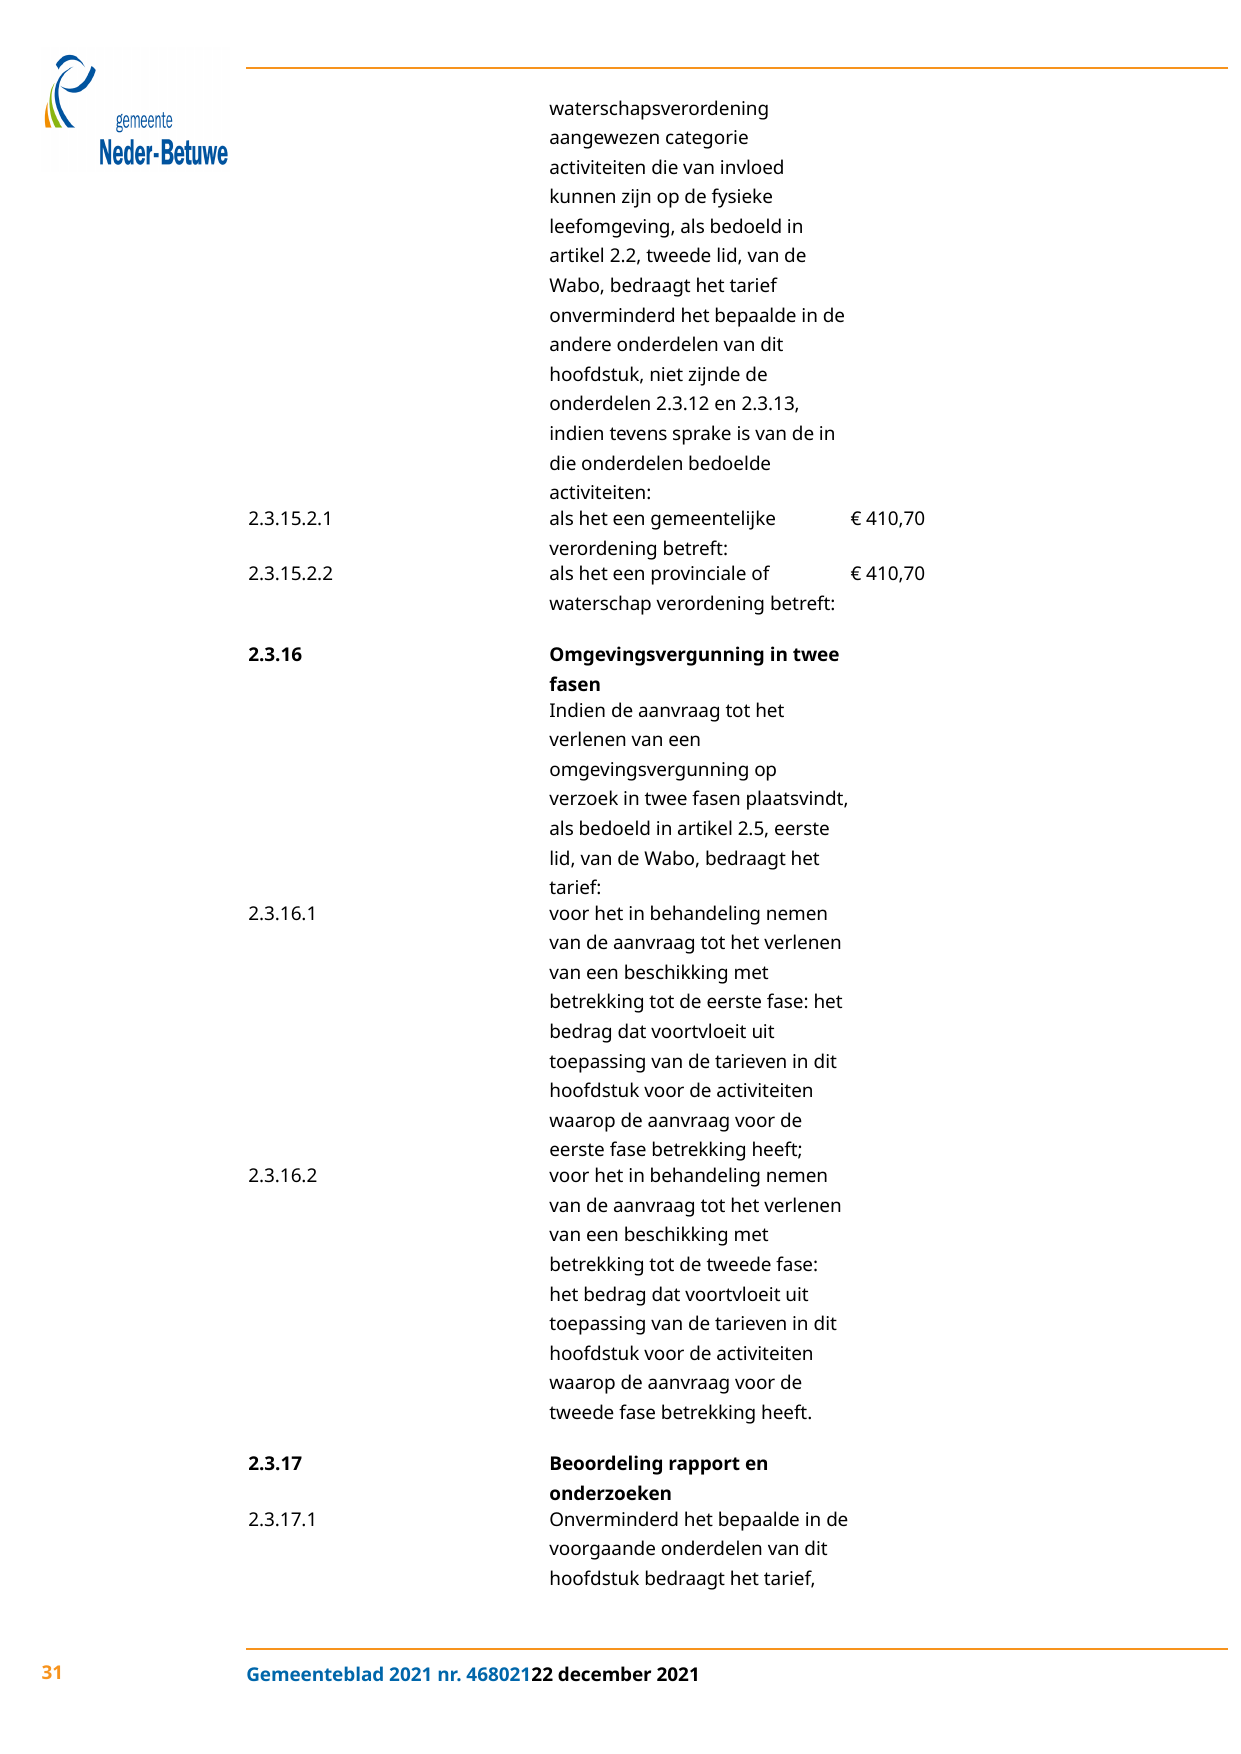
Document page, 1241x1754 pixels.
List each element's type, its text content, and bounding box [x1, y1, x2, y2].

table_cell [850, 616, 1152, 641]
table_cell 2.3.17.1 [248, 1506, 549, 1591]
table_cell voor het in behandeling nemen van de aanvraag tot het verlenen van een beschikking met betrekking tot de tweede fase: het bedrag dat voortvloeit uit toepassing van de tarieven in dit hoofdstuk voor de activiteiten waarop de aanvraag voor de tweede fase betrekking heeft. [549, 1163, 850, 1425]
table_cell € 410,70 [850, 505, 1152, 560]
table_cell [850, 1451, 1152, 1506]
table_cell 2.3.17 [248, 1451, 549, 1506]
table_cell Omgevingsvergunning in twee fasen [549, 641, 850, 697]
table_cell [850, 1506, 1152, 1591]
table_cell 2.3.16.1 [248, 900, 549, 1162]
table_cell 2.3.16.2 [248, 1163, 549, 1425]
table_cell als het een provinciale of waterschap verordening betreft: [549, 560, 850, 616]
table_cell [850, 900, 1152, 1162]
picture [41, 47, 231, 172]
table_cell Onverminderd het bepaalde in de voorgaande onderdelen van dit hoofdstuk bedraagt het tarief, [549, 1506, 850, 1591]
table_cell als het een gemeentelijke verordening betreft: [549, 505, 850, 560]
table_cell waterschapsverordening aangewezen categorie activiteiten die van invloed kunnen zijn op de fysieke leefomgeving, als bedoeld in artikel 2.2, tweede lid, van de Wabo, bedraagt het tarief onverminderd het bepaalde in de andere onderdelen van dit hoofdstuk, niet zijnde de onderdelen 2.3.12 en 2.3.13, indien tevens sprake is van de in die onderdelen bedoelde activiteiten: [549, 95, 850, 505]
table_cell [248, 95, 549, 505]
table_cell 2.3.15.2.1 [248, 505, 549, 560]
table_cell [850, 95, 1152, 505]
table_cell [850, 641, 1152, 697]
table_cell 2.3.15.2.2 [248, 560, 549, 616]
table_cell 2.3.16 [248, 641, 549, 697]
table_cell [850, 697, 1152, 900]
table_cell [850, 1425, 1152, 1451]
table_cell [850, 1163, 1152, 1425]
table_cell Beoordeling rapport en onderzoeken [549, 1451, 850, 1506]
table_cell voor het in behandeling nemen van de aanvraag tot het verlenen van een beschikking met betrekking tot de eerste fase: het bedrag dat voortvloeit uit toepassing van de tarieven in dit hoofdstuk voor de activiteiten waarop de aanvraag voor de eerste fase betrekking heeft; [549, 900, 850, 1162]
table_cell [549, 616, 850, 641]
table_cell € 410,70 [850, 560, 1152, 616]
table_cell [248, 1425, 549, 1451]
table_cell [248, 616, 549, 641]
table_cell Indien de aanvraag tot het verlenen van een omgevingsvergunning op verzoek in twee fasen plaatsvindt, als bedoeld in artikel 2.5, eerste lid, van de Wabo, bedraagt het tarief: [549, 697, 850, 900]
table_cell [248, 697, 549, 900]
table_cell [549, 1425, 850, 1451]
